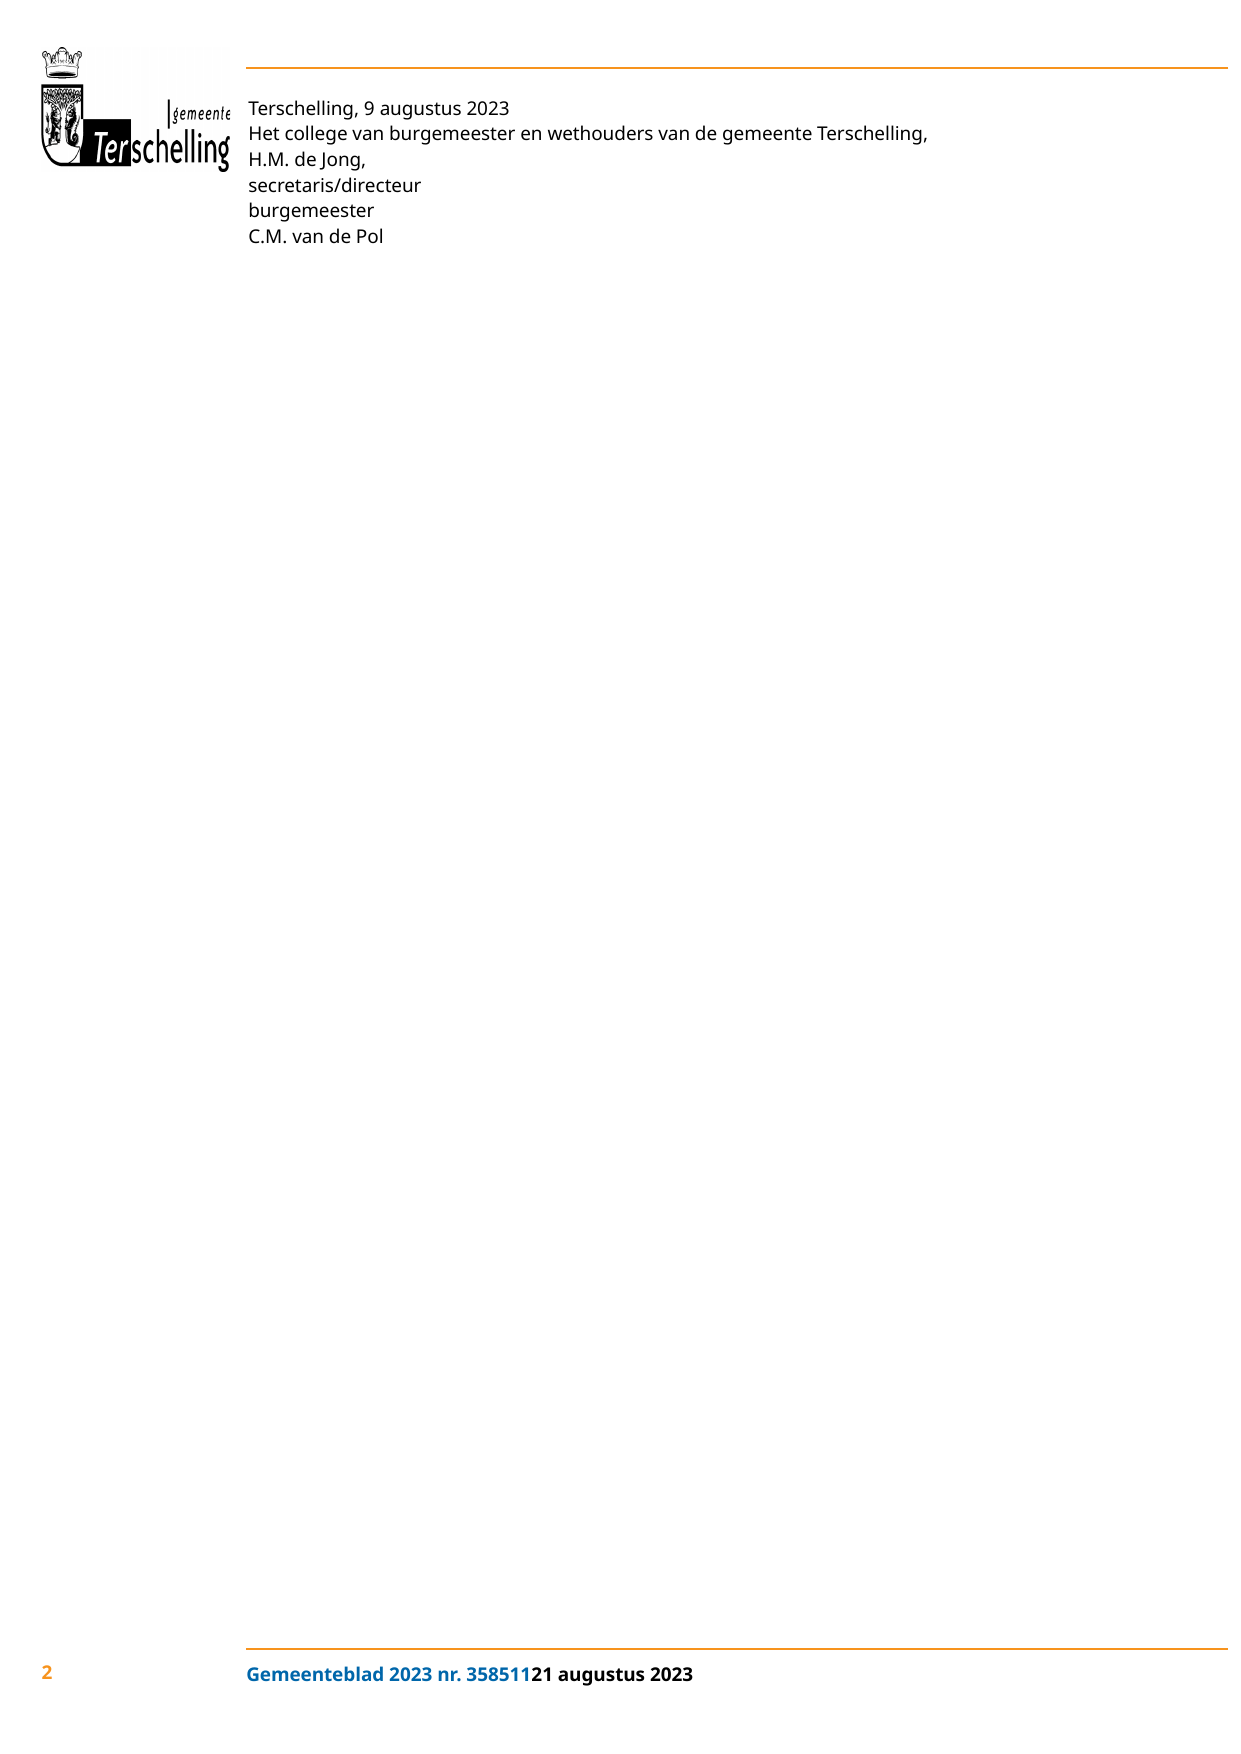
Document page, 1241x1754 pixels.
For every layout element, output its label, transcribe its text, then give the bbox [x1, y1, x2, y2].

text Het college van burgemeester en wethouders van de gemeente Terschelling, [248, 121, 1152, 146]
text Terschelling, 9 augustus 2023 [248, 95, 1152, 121]
text H.M. de Jong, [248, 146, 1152, 172]
picture [41, 47, 231, 172]
text secretaris/directeur [248, 172, 1152, 198]
text burgemeester [248, 198, 1152, 223]
text C.M. van de Pol [248, 223, 1152, 249]
